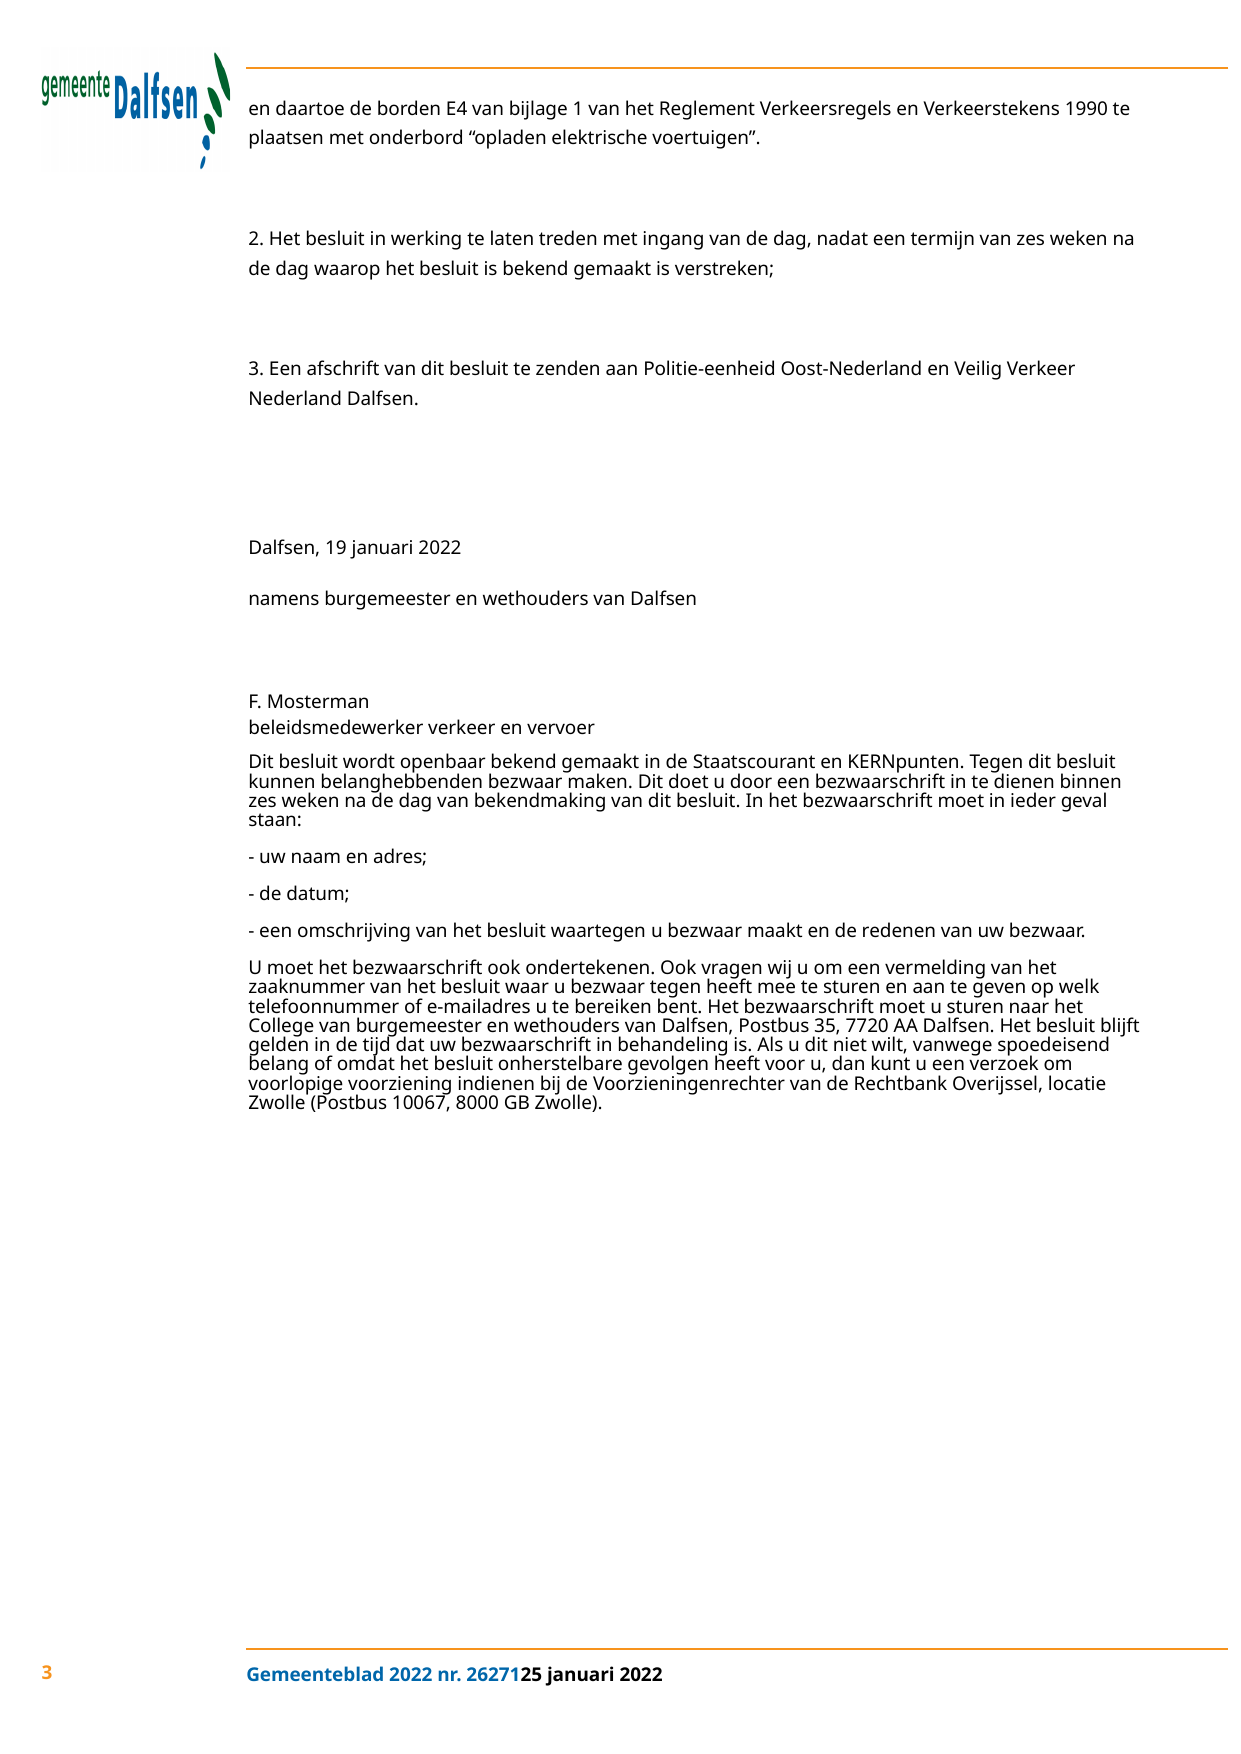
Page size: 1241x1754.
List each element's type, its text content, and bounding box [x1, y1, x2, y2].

text Dalfsen, 19 januari 2022 [248, 534, 1152, 559]
text Dit besluit wordt openbaar bekend gemaakt in de Staatscourant en KERNpunten. Tegen dit besluit kunnen belanghebbenden bezwaar maken. Dit doet u door een bezwaarschrift in te dienen binnen zes weken na de dag van bekendmaking van dit besluit. In het bezwaarschrift moet in ieder geval staan: [248, 753, 1152, 830]
text U moet het bezwaarschrift ook ondertekenen. Ook vragen wij u om een vermelding van het zaaknummer van het besluit waar u bezwaar tegen heeft mee te sturen en aan te geven op welk telefoonnummer of e-mailadres u te bereiken bent. Het bezwaarschrift moet u sturen naar het College van burgemeester en wethouders van Dalfsen, Postbus 35, 7720 AA Dalfsen. Het besluit blijft gelden in de tijd dat uw bezwaarschrift in behandeling is. Als u dit niet wilt, vanwege spoedeisend belang of omdat het besluit onherstelbare gevolgen heeft voor u, dan kunt u een verzoek om voorlopige voorziening indienen bij de Voorzieningenrechter van de Rechtbank Overijssel, locatie Zwolle (Postbus 10067, 8000 GB Zwolle). [248, 959, 1152, 1113]
text 3. Een afschrift van dit besluit te zenden aan Politie-eenheid Oost-Nederland en Veilig Verkeer Nederland Dalfsen. [248, 356, 1152, 411]
text namens burgemeester en wethouders van Dalfsen [248, 585, 1152, 611]
text beleidsmedewerker verkeer en vervoer [248, 714, 1152, 740]
text 2. Het besluit in werking te laten treden met ingang van de dag, nadat een termijn van zes weken na de dag waarop het besluit is bekend gemaakt is verstreken; [248, 225, 1152, 281]
text en daartoe de borden E4 van bijlage 1 van het Reglement Verkeersregels en Verkeerstekens 1990 te plaatsen met onderbord “opladen elektrische voertuigen”. [248, 95, 1152, 150]
text - een omschrijving van het besluit waartegen u bezwaar maakt en de redenen van uw bezwaar. [248, 922, 1152, 941]
picture [41, 47, 231, 172]
text - uw naam en adres; [248, 848, 1152, 867]
text - de datum; [248, 885, 1152, 904]
text F. Mosterman [248, 688, 1152, 714]
